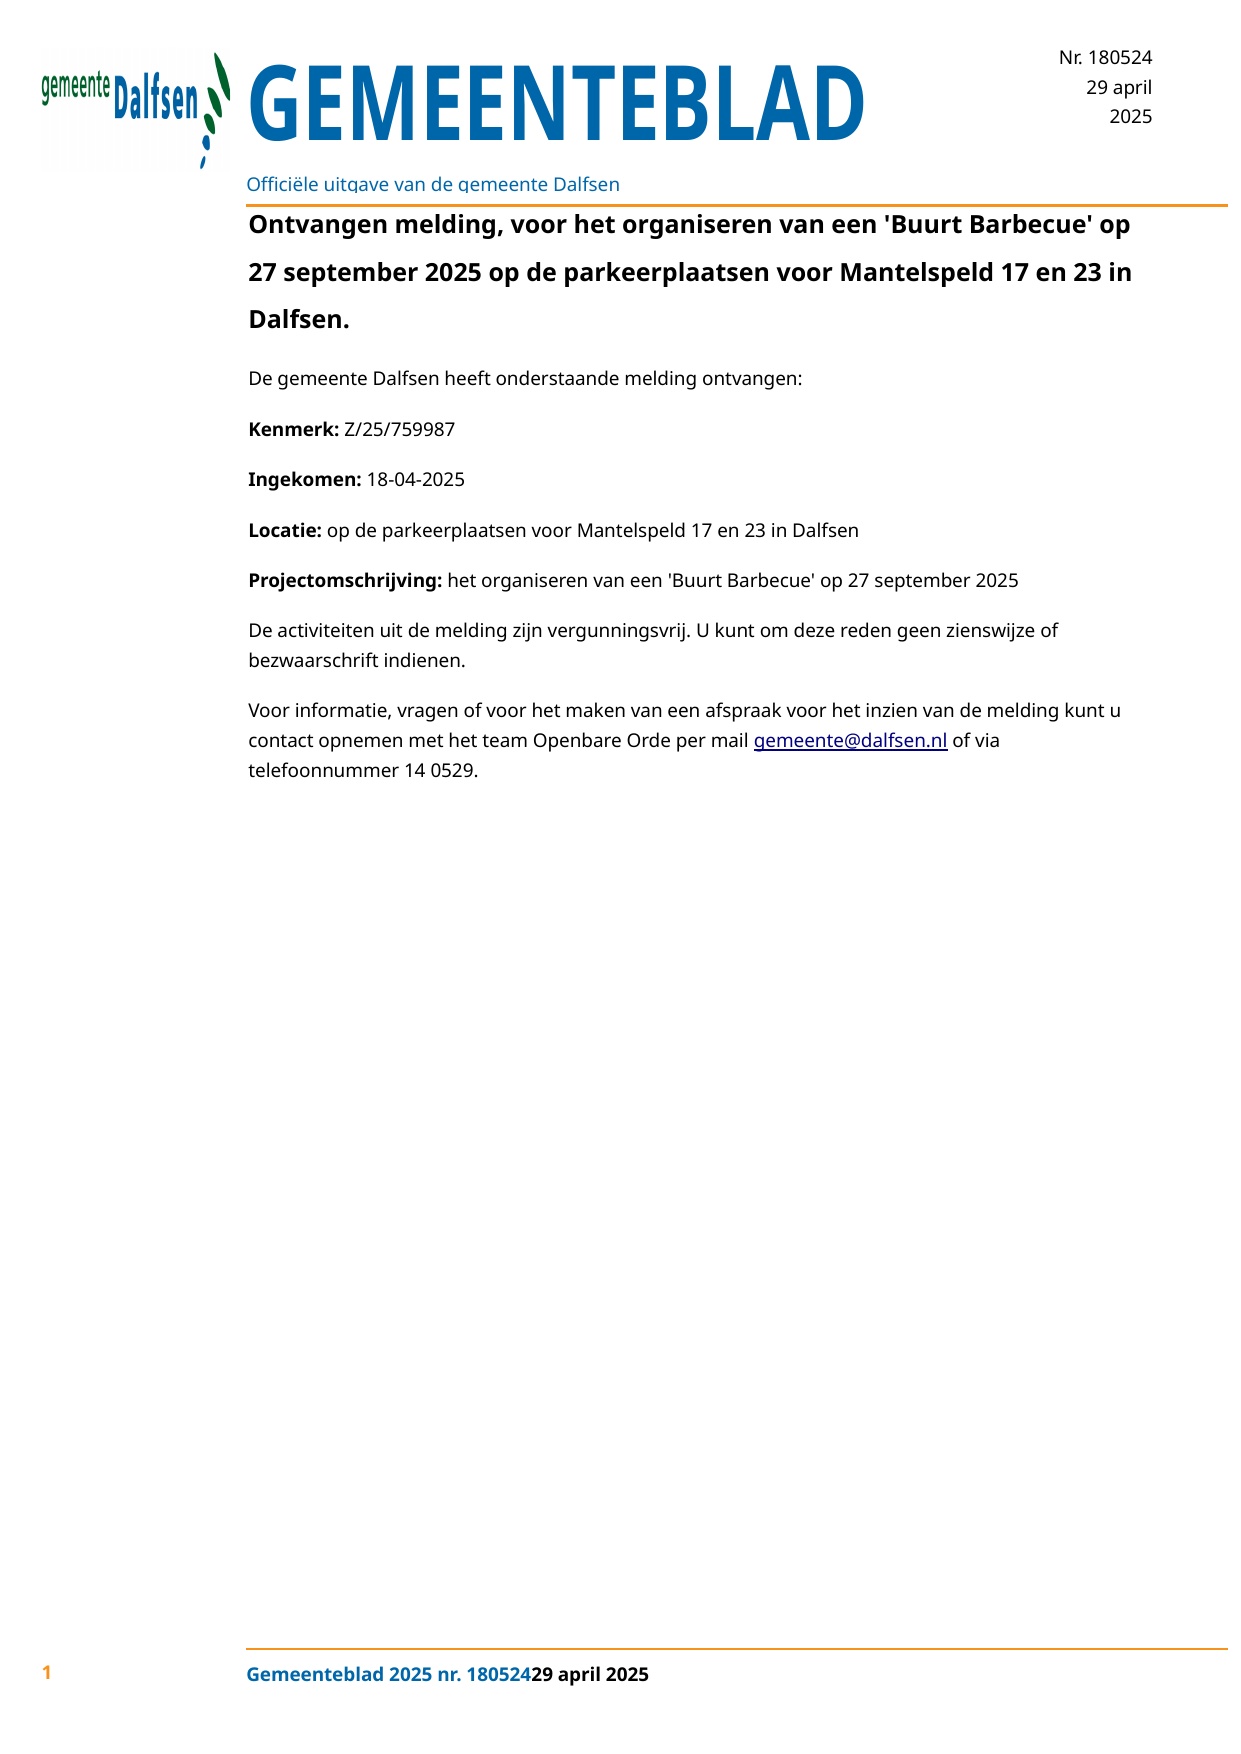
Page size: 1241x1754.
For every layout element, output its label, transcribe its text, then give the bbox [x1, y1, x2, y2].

text De gemeente Dalfsen heeft onderstaande melding ontvangen: [248, 366, 1152, 391]
text Ontvangen melding, voor het organiseren van een 'Buurt Barbecue' op 27 september 2025 op de parkeerplaatsen voor Mantelspeld 17 en 23 in Dalfsen. [248, 207, 1152, 336]
text Ingekomen: 18-04-2025 [248, 466, 1152, 492]
text Voor informatie, vragen of voor het maken van een afspraak voor het inzien van de melding kunt u contact opnemen met het team Openbare Orde per mail gemeente@dalfsen.nl of via telefoonnummer 14 0529. [248, 698, 1152, 782]
text Locatie: op de parkeerplaatsen voor Mantelspeld 17 en 23 in Dalfsen [248, 517, 1152, 542]
picture [41, 47, 231, 172]
text Kenmerk: Z/25/759987 [248, 416, 1152, 442]
text Projectomschrijving: het organiseren van een 'Buurt Barbecue' op 27 september 2025 [248, 567, 1152, 593]
text De activiteiten uit de melding zijn vergunningsvrij. U kunt om deze reden geen zienswijze of bezwaarschrift indienen. [248, 618, 1152, 673]
